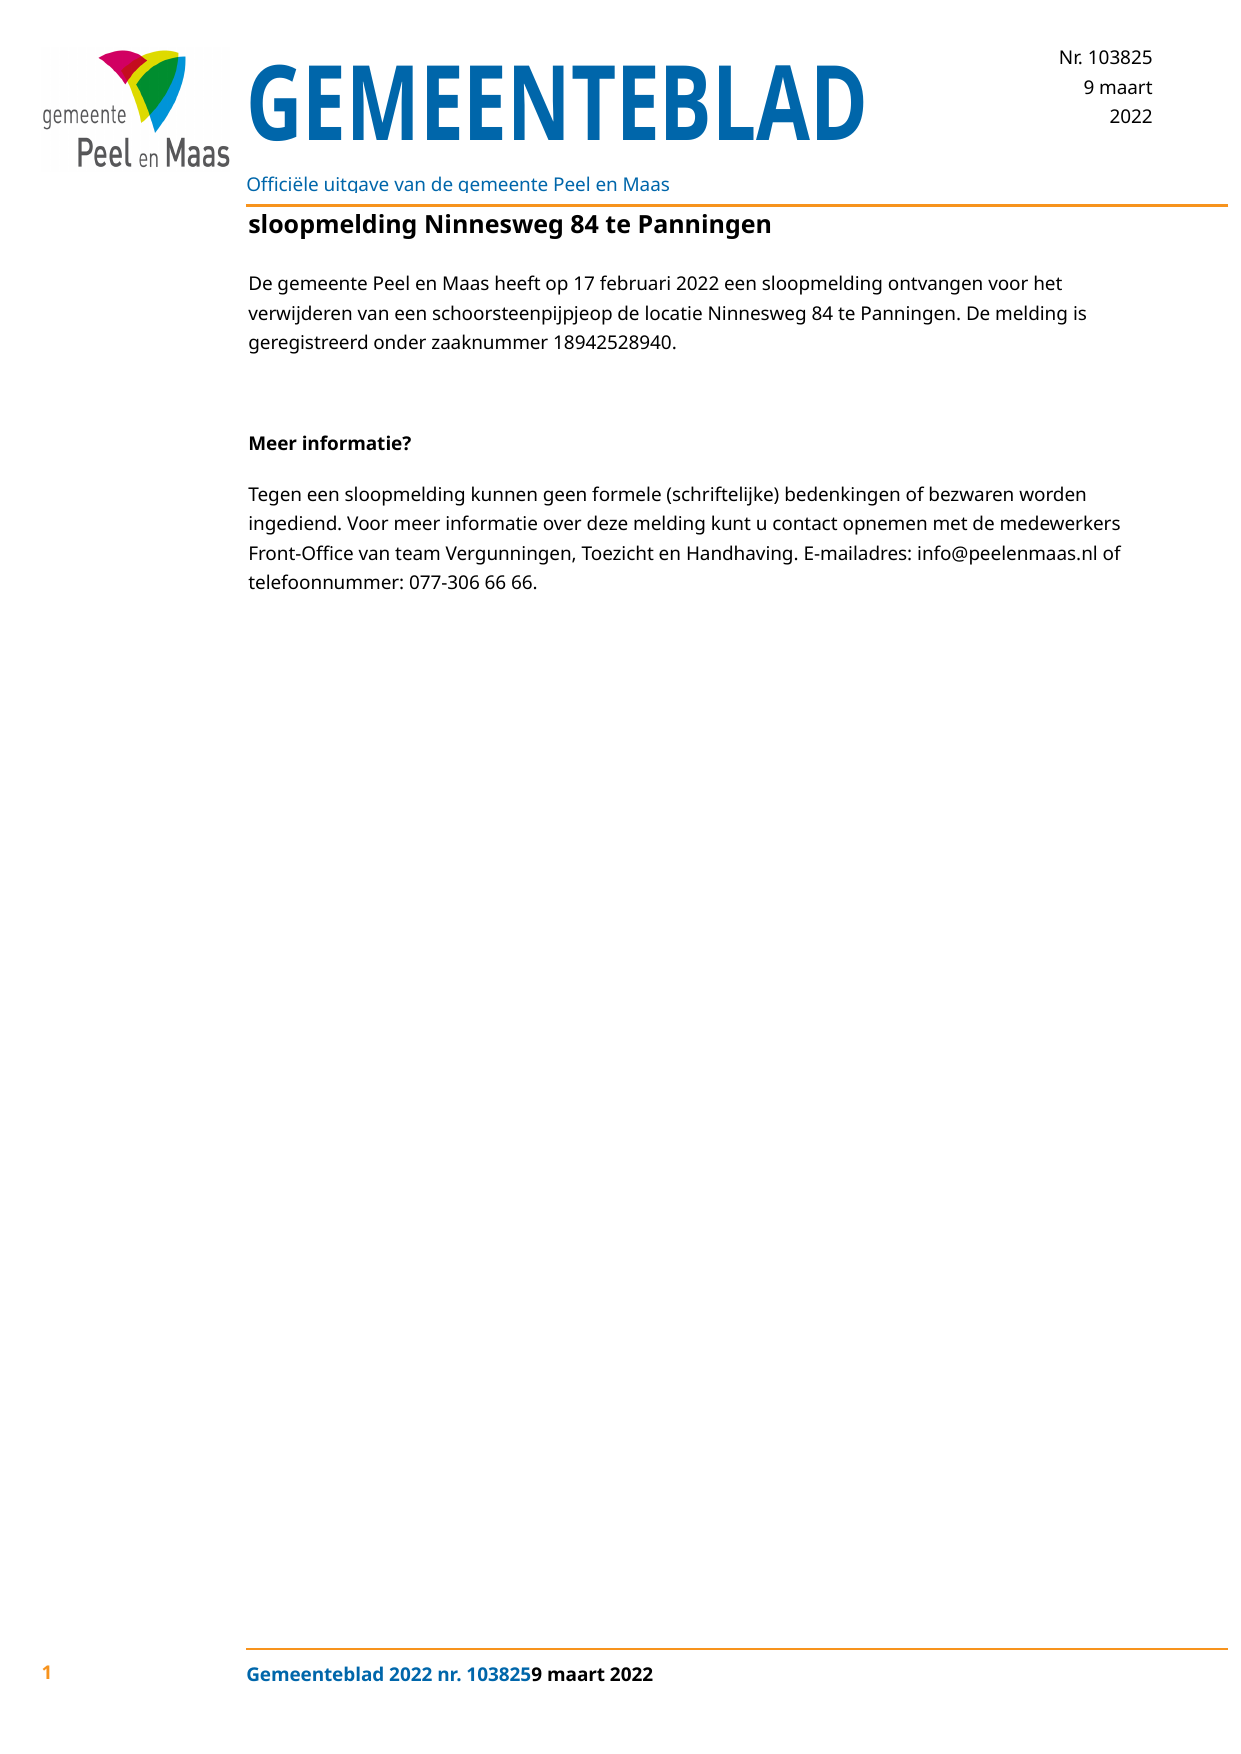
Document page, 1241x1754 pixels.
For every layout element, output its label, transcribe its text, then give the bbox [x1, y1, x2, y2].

text sloopmelding Ninnesweg 84 te Panningen [248, 207, 1152, 241]
text Tegen een sloopmelding kunnen geen formele (schriftelijke) bedenkingen of bezwaren worden ingediend. Voor meer informatie over deze melding kunt u contact opnemen met de medewerkers Front-Office van team Vergunningen, Toezicht en Handhaving. E-mailadres: info@peelenmaas.nl of telefoonnummer: 077-306 66 66. [248, 481, 1152, 595]
text Meer informatie? [248, 430, 1152, 456]
picture [41, 47, 231, 172]
text De gemeente Peel en Maas heeft op 17 februari 2022 een sloopmelding ontvangen voor het verwijderen van een schoorsteenpijpjeop de locatie Ninnesweg 84 te Panningen. De melding is geregistreerd onder zaaknummer 18942528940. [248, 270, 1152, 355]
